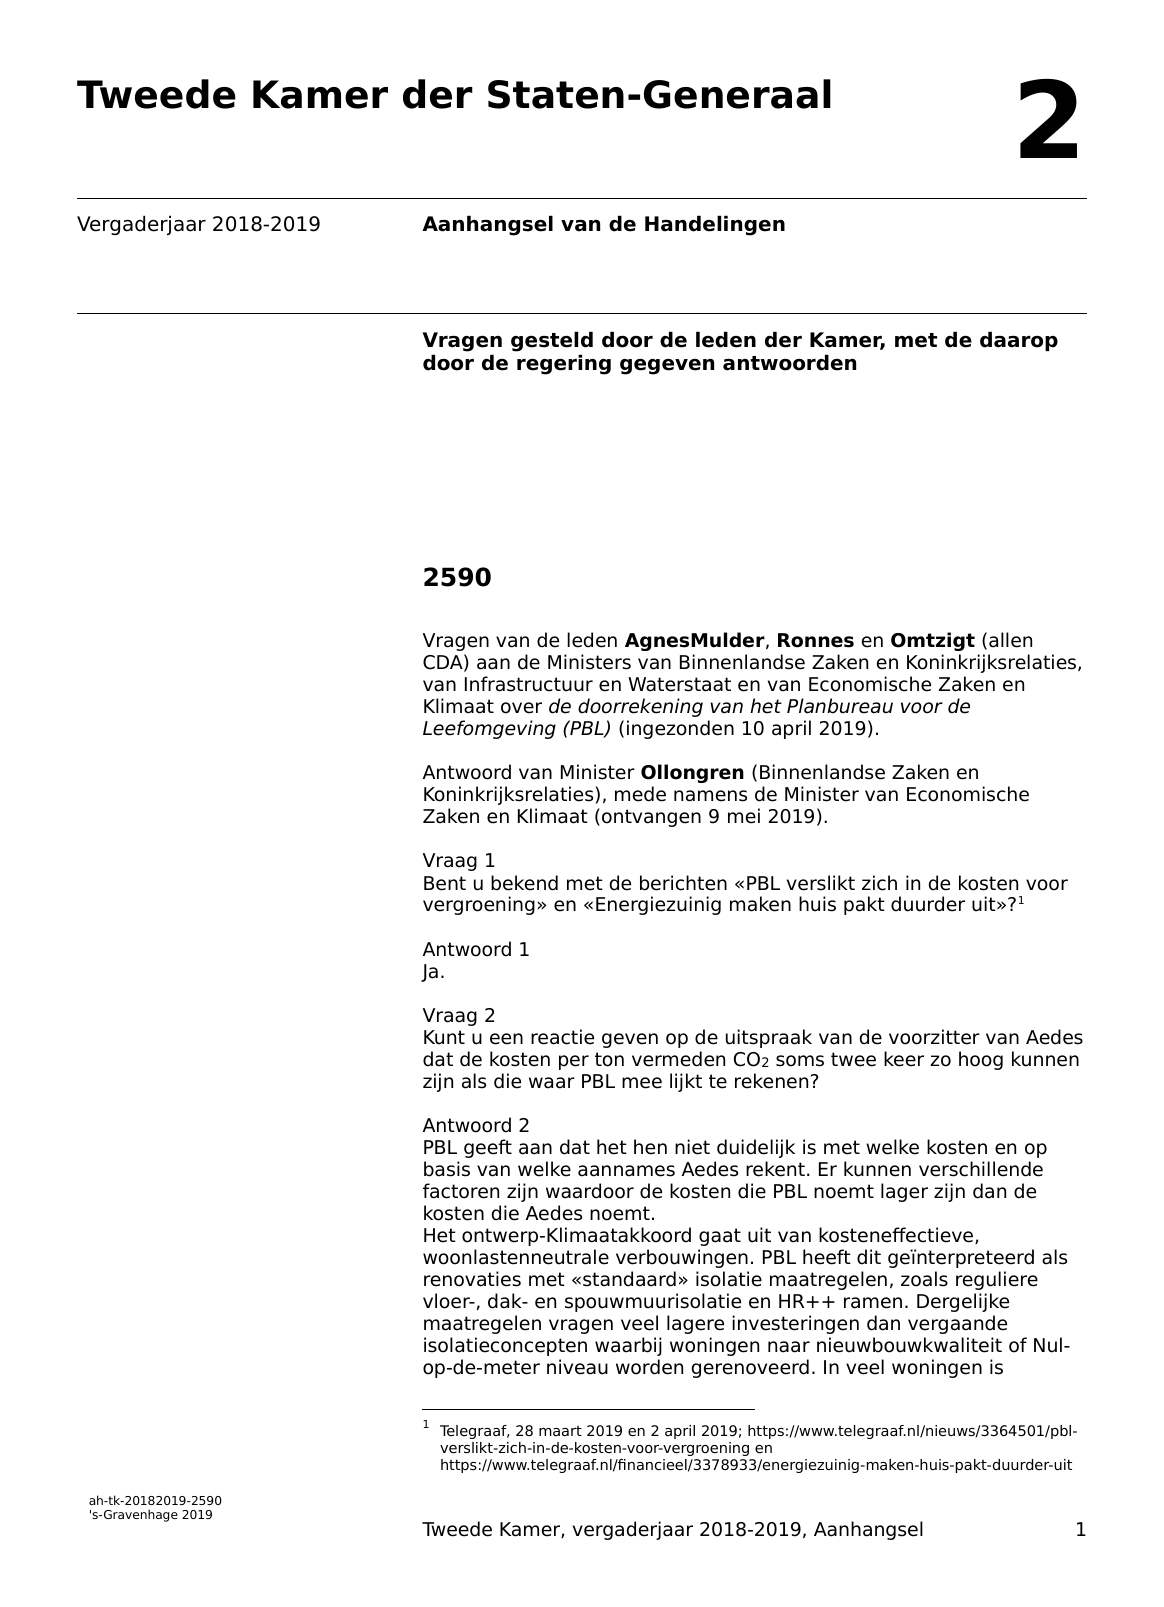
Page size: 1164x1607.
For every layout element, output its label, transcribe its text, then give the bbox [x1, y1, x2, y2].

text ah-tk-20182019-2590 [88, 1494, 323, 1508]
text Antwoord van Minister Ollongren (Binnenlandse Zaken en Koninkrijksrelaties), mede namens de Minister van Economische Zaken en Klimaat (ontvangen 9 mei 2019). [422, 762, 1087, 828]
text Vraag 1 [422, 850, 1087, 872]
text PBL geeft aan dat het hen niet duidelijk is met welke kosten en op basis van welke aannames Aedes rekent. Er kunnen verschillende factoren zijn waardoor de kosten die PBL noemt lager zijn dan de kosten die Aedes noemt. [422, 1137, 1087, 1225]
text Het ontwerp-Klimaatakkoord gaat uit van kosteneffectieve, woonlastenneutrale verbouwingen. PBL heeft dit geïnterpreteerd als renovaties met «standaard» isolatie maatregelen, zoals reguliere vloer-, dak- en spouwmuurisolatie en HR++ ramen. Dergelijke maatregelen vragen veel lagere investeringen dan vergaande isolatieconcepten waarbij woningen naar nieuwbouwkwaliteit of Nul-op-de-meter niveau worden gerenoveerd. In veel woningen is [422, 1225, 1087, 1378]
text Kunt u een reactie geven op de uitspraak van de voorzitter van Aedes dat de kosten per ton vermeden CO2 soms twee keer zo hoog kunnen zijn als die waar PBL mee lijkt te rekenen? [422, 1027, 1087, 1093]
text Telegraaf, 28 maart 2019 en 2 april 2019; https://www.telegraaf.nl/nieuws/3364501/pbl-verslikt-zich-in-de-kosten-voor-vergroening en https://www.telegraaf.nl/financieel/3378933/energiezuinig-maken-huis-pakt-duurder-uit [422, 1418, 1087, 1474]
text Ja. [422, 961, 1087, 982]
table_cell Vergaderjaar 2018-2019 [77, 199, 422, 313]
table_header 2 [886, 59, 1087, 198]
text Vraag 2 [422, 1005, 1087, 1027]
text Vragen van de leden AgnesMulder, Ronnes en Omtzigt (allen CDA) aan de Ministers van Binnenlandse Zaken en Koninkrijksrelaties, van Infrastructuur en Waterstaat en van Economische Zaken en Klimaat over de doorrekening van het Planbureau voor de Leefomgeving (PBL) (ingezonden 10 april 2019). [422, 630, 1087, 740]
text 2590 [422, 563, 1087, 592]
text Bent u bekend met de berichten «PBL verslikt zich in de kosten voor vergroening» en «Energiezuinig maken huis pakt duurder uit»? [422, 872, 1087, 916]
text 's-Gravenhage 2019 [88, 1508, 323, 1522]
table_cell Aanhangsel van de Handelingen [422, 199, 1087, 313]
text Antwoord 1 [422, 938, 1087, 961]
text Antwoord 2 [422, 1115, 1087, 1137]
table_cell Vragen gesteld door de leden der Kamer, met de daarop door de regering gegeven antwoorden [422, 314, 1087, 375]
table_cell [77, 314, 422, 375]
table_header Tweede Kamer der Staten-Generaal [77, 59, 886, 198]
